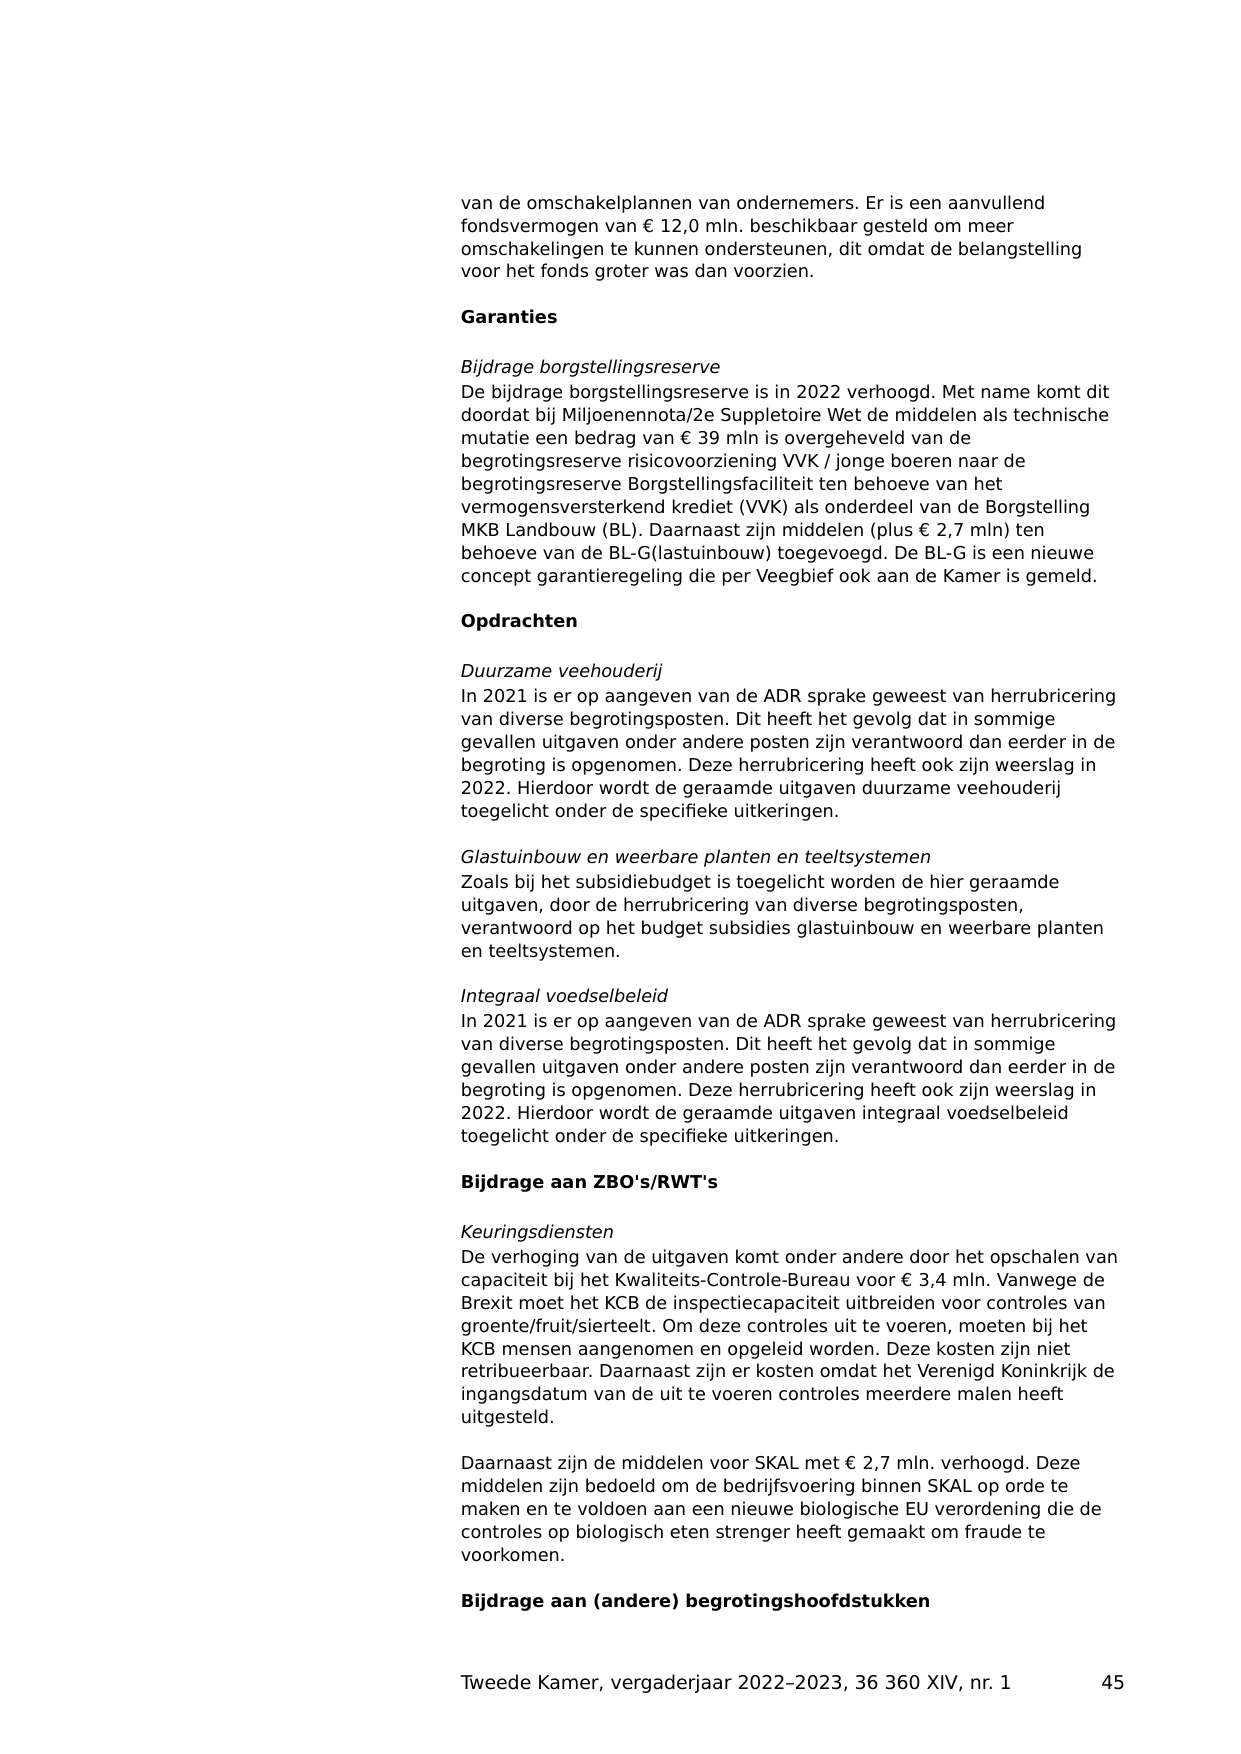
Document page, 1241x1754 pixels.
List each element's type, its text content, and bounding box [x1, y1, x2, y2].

text Bijdrage aan (andere) begrotingshoofdstukken [461, 1589, 1125, 1612]
text De verhoging van de uitgaven komt onder andere door het opschalen van capaciteit bij het Kwaliteits-Controle-Bureau voor € 3,4 mln. Vanwege de Brexit moet het KCB de inspectiecapaciteit uitbreiden voor controles van groente/fruit/sierteelt. Om deze controles uit te voeren, moeten bij het KCB mensen aangenomen en opgeleid worden. Deze kosten zijn niet retribueerbaar. Daarnaast zijn er kosten omdat het Verenigd Koninkrijk de ingangsdatum van de uit te voeren controles meerdere malen heeft uitgesteld. [461, 1245, 1125, 1428]
text Zoals bij het subsidiebudget is toegelicht worden de hier geraamde uitgaven, door de herrubricering van diverse begrotingsposten, verantwoord op het budget subsidies glastuinbouw en weerbare planten en teeltsystemen. [461, 870, 1125, 962]
text Daarnaast zijn de middelen voor SKAL met € 2,7 mln. verhoogd. Deze middelen zijn bedoeld om de bedrijfsvoering binnen SKAL op orde te maken en te voldoen aan een nieuwe biologische EU verordening die de controles op biologisch eten strenger heeft gemaakt om fraude te voorkomen. [461, 1451, 1125, 1566]
text De bijdrage borgstellingsreserve is in 2022 verhoogd. Met name komt dit doordat bij Miljoenennota/2e Suppletoire Wet de middelen als technische mutatie een bedrag van € 39 mln is overgeheveld van de begrotingsreserve risicovoorziening VVK / jonge boeren naar de begrotingsreserve Borgstellingsfaciliteit ten behoeve van het vermogensversterkend krediet (VVK) als onderdeel van de Borgstelling MKB Landbouw (BL). Daarnaast zijn middelen (plus € 2,7 mln) ten behoeve van de BL-G(lastuinbouw) toegevoegd. De BL-G is een nieuwe concept garantieregeling die per Veegbief ook aan de Kamer is gemeld. [461, 380, 1125, 587]
text Integraal voedselbeleid [461, 984, 1125, 1007]
text Keuringsdiensten [461, 1220, 1125, 1243]
text Opdrachten [461, 609, 1125, 632]
text Duurzame veehouderij [461, 659, 1125, 682]
text Glastuinbouw en weerbare planten en teeltsystemen [461, 845, 1125, 868]
text In 2021 is er op aangeven van de ADR sprake geweest van herrubricering van diverse begrotingsposten. Dit heeft het gevolg dat in sommige gevallen uitgaven onder andere posten zijn verantwoord dan eerder in de begroting is opgenomen. Deze herrubricering heeft ook zijn weerslag in 2022. Hierdoor wordt de geraamde uitgaven duurzame veehouderij toegelicht onder de specifieke uitkeringen. [461, 684, 1125, 822]
text Garanties [461, 305, 1125, 328]
text In 2021 is er op aangeven van de ADR sprake geweest van herrubricering van diverse begrotingsposten. Dit heeft het gevolg dat in sommige gevallen uitgaven onder andere posten zijn verantwoord dan eerder in de begroting is opgenomen. Deze herrubricering heeft ook zijn weerslag in 2022. Hierdoor wordt de geraamde uitgaven integraal voedselbeleid toegelicht onder de specifieke uitkeringen. [461, 1009, 1125, 1147]
text Bijdrage borgstellingsreserve [461, 355, 1125, 378]
text van de omschakelplannen van ondernemers. Er is een aanvullend fondsvermogen van € 12,0 mln. beschikbaar gesteld om meer omschakelingen te kunnen ondersteunen, dit omdat de belangstelling voor het fonds groter was dan voorzien. [461, 191, 1125, 282]
text Bijdrage aan ZBO's/RWT's [461, 1170, 1125, 1193]
